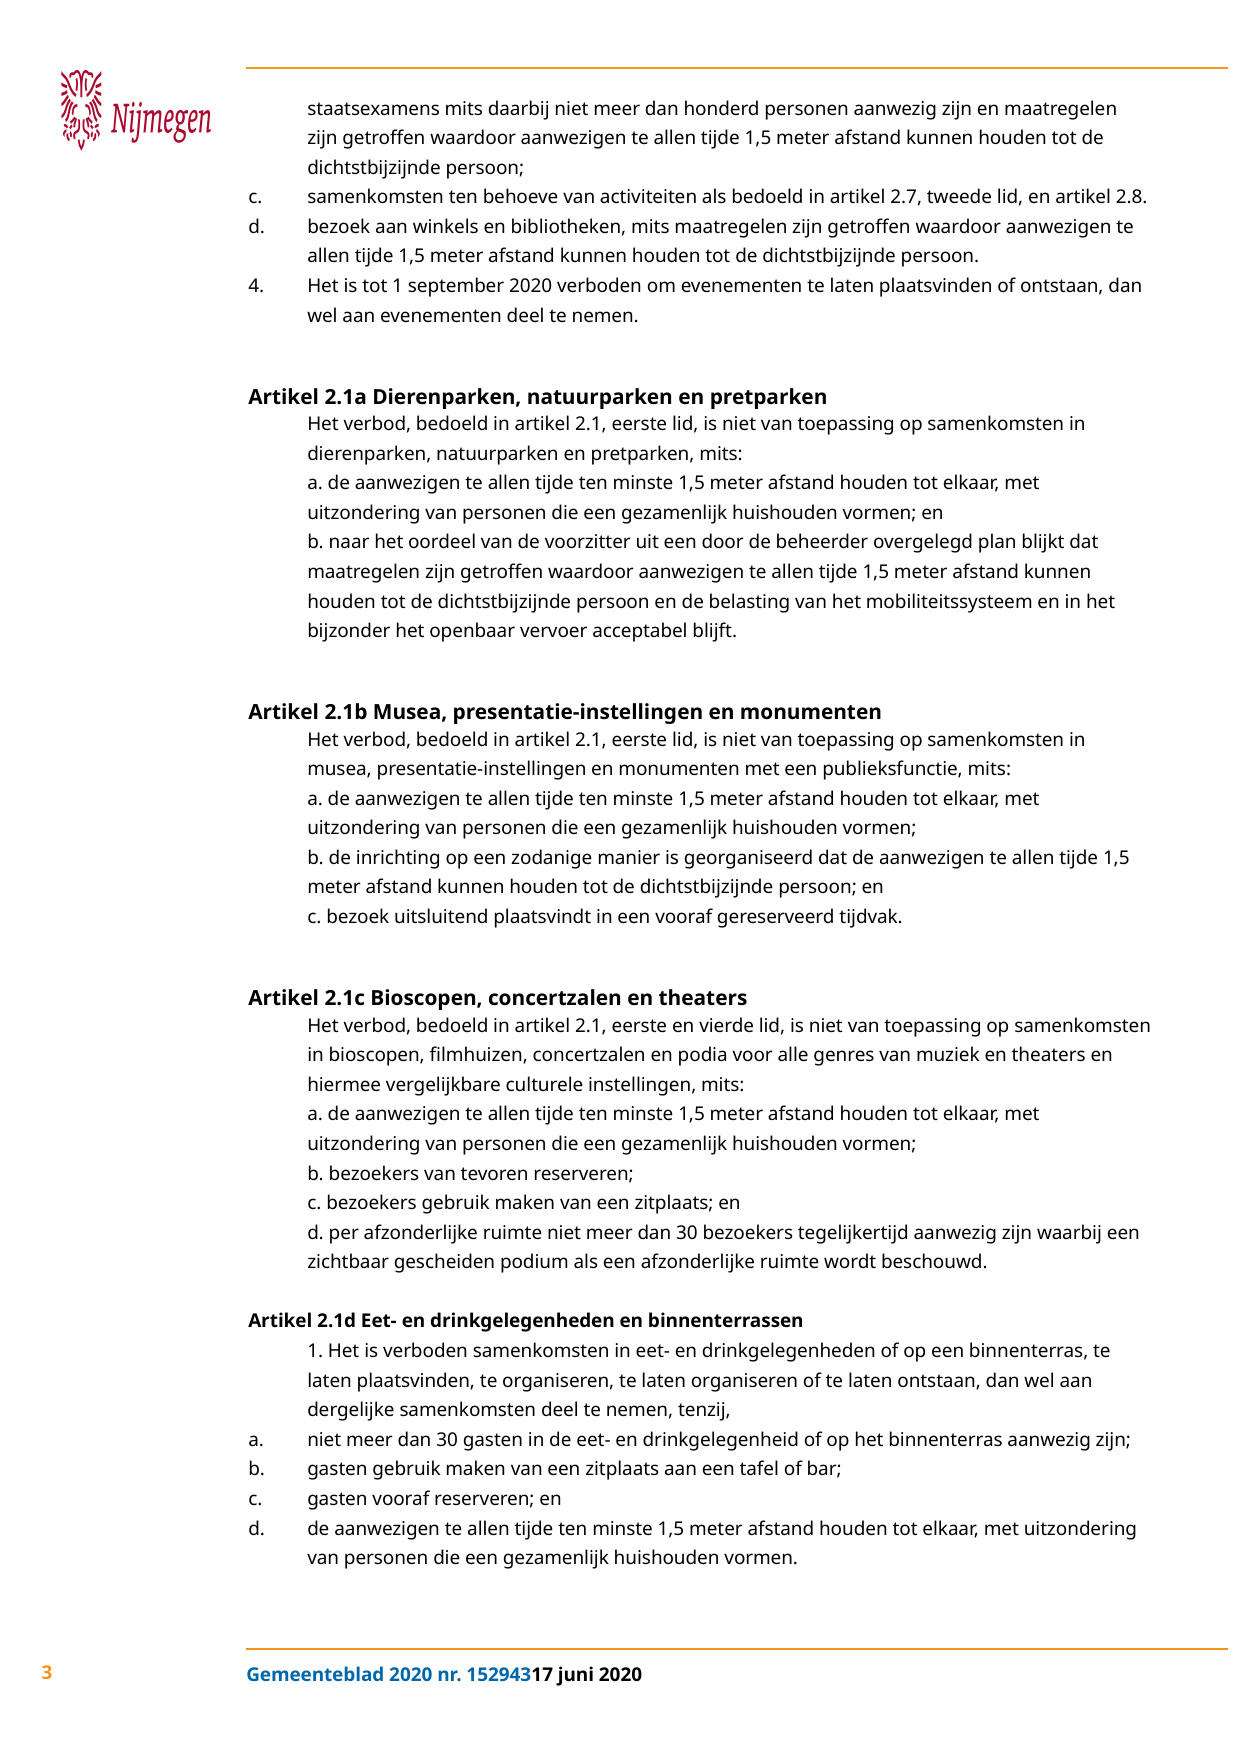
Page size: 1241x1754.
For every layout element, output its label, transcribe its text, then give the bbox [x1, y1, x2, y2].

list b. de inrichting op een zodanige manier is georganiseerd dat de aanwezigen te allen tijde 1,5 meter afstand kunnen houden tot de dichtstbijzijnde persoon; en [248, 844, 1152, 899]
list a. de aanwezigen te allen tijde ten minste 1,5 meter afstand houden tot elkaar, met uitzondering van personen die een gezamenlijk huishouden vormen; [248, 785, 1152, 840]
text Artikel 2.1a Dierenparken, natuurparken en pretparken [248, 382, 1152, 410]
picture [41, 47, 231, 172]
list samenkomsten ten behoeve van activiteiten als bedoeld in artikel 2.7, tweede lid, en artikel 2.8. [248, 183, 1152, 209]
list Het verbod, bedoeld in artikel 2.1, eerste lid, is niet van toepassing op samenkomsten in dierenparken, natuurparken en pretparken, mits: [248, 410, 1152, 466]
list b. naar het oordeel van de voorzitter uit een door de beheerder overgelegd plan blijkt dat maatregelen zijn getroffen waardoor aanwezigen te allen tijde 1,5 meter afstand kunnen houden tot de dichtstbijzijnde persoon en de belasting van het mobiliteitssysteem en in het bijzonder het openbaar vervoer acceptabel blijft. [248, 529, 1152, 643]
text Artikel 2.1b Musea, presentatie-instellingen en monumenten [248, 697, 1152, 726]
text Artikel 2.1c Bioscopen, concertzalen en theaters [248, 983, 1152, 1012]
list Het verbod, bedoeld in artikel 2.1, eerste lid, is niet van toepassing op samenkomsten in musea, presentatie-instellingen en monumenten met een publieksfunctie, mits: [248, 726, 1152, 781]
list d. per afzonderlijke ruimte niet meer dan 30 bezoekers tegelijkertijd aanwezig zijn waarbij een zichtbaar gescheiden podium als een afzonderlijke ruimte wordt beschouwd. [248, 1219, 1152, 1274]
list bezoek aan winkels en bibliotheken, mits maatregelen zijn getroffen waardoor aanwezigen te allen tijde 1,5 meter afstand kunnen houden tot de dichtstbijzijnde persoon. [248, 213, 1152, 268]
list 1. Het is verboden samenkomsten in eet- en drinkgelegenheden of op een binnenterras, te laten plaatsvinden, te organiseren, te laten organiseren of te laten ontstaan, dan wel aan dergelijke samenkomsten deel te nemen, tenzij, [248, 1337, 1152, 1422]
list Het is tot 1 september 2020 verboden om evenementen te laten plaatsvinden of ontstaan, dan wel aan evenementen deel te nemen. [248, 272, 1152, 328]
list gasten vooraf reserveren; en [248, 1485, 1152, 1511]
list niet meer dan 30 gasten in de eet- en drinkgelegenheid of op het binnenterras aanwezig zijn; [248, 1426, 1152, 1452]
list a. de aanwezigen te allen tijde ten minste 1,5 meter afstand houden tot elkaar, met uitzondering van personen die een gezamenlijk huishouden vormen; [248, 1101, 1152, 1156]
list c. bezoek uitsluitend plaatsvindt in een vooraf gereserveerd tijdvak. [248, 903, 1152, 929]
list c. bezoekers gebruik maken van een zitplaats; en [248, 1189, 1152, 1215]
list gasten gebruik maken van een zitplaats aan een tafel of bar; [248, 1456, 1152, 1481]
text Artikel 2.1d Eet- en drinkgelegenheden en binnenterrassen [248, 1308, 1152, 1333]
list Het verbod, bedoeld in artikel 2.1, eerste en vierde lid, is niet van toepassing op samenkomsten in bioscopen, filmhuizen, concertzalen en podia voor alle genres van muziek en theaters en hiermee vergelijkbare culturele instellingen, mits: [248, 1012, 1152, 1097]
list b. bezoekers van tevoren reserveren; [248, 1160, 1152, 1185]
list de aanwezigen te allen tijde ten minste 1,5 meter afstand houden tot elkaar, met uitzondering van personen die een gezamenlijk huishouden vormen. [248, 1515, 1152, 1570]
list staatsexamens mits daarbij niet meer dan honderd personen aanwezig zijn en maatregelen zijn getroffen waardoor aanwezigen te allen tijde 1,5 meter afstand kunnen houden tot de dichtstbijzijnde persoon; [248, 95, 1152, 180]
list a. de aanwezigen te allen tijde ten minste 1,5 meter afstand houden tot elkaar, met uitzondering van personen die een gezamenlijk huishouden vormen; en [248, 469, 1152, 525]
